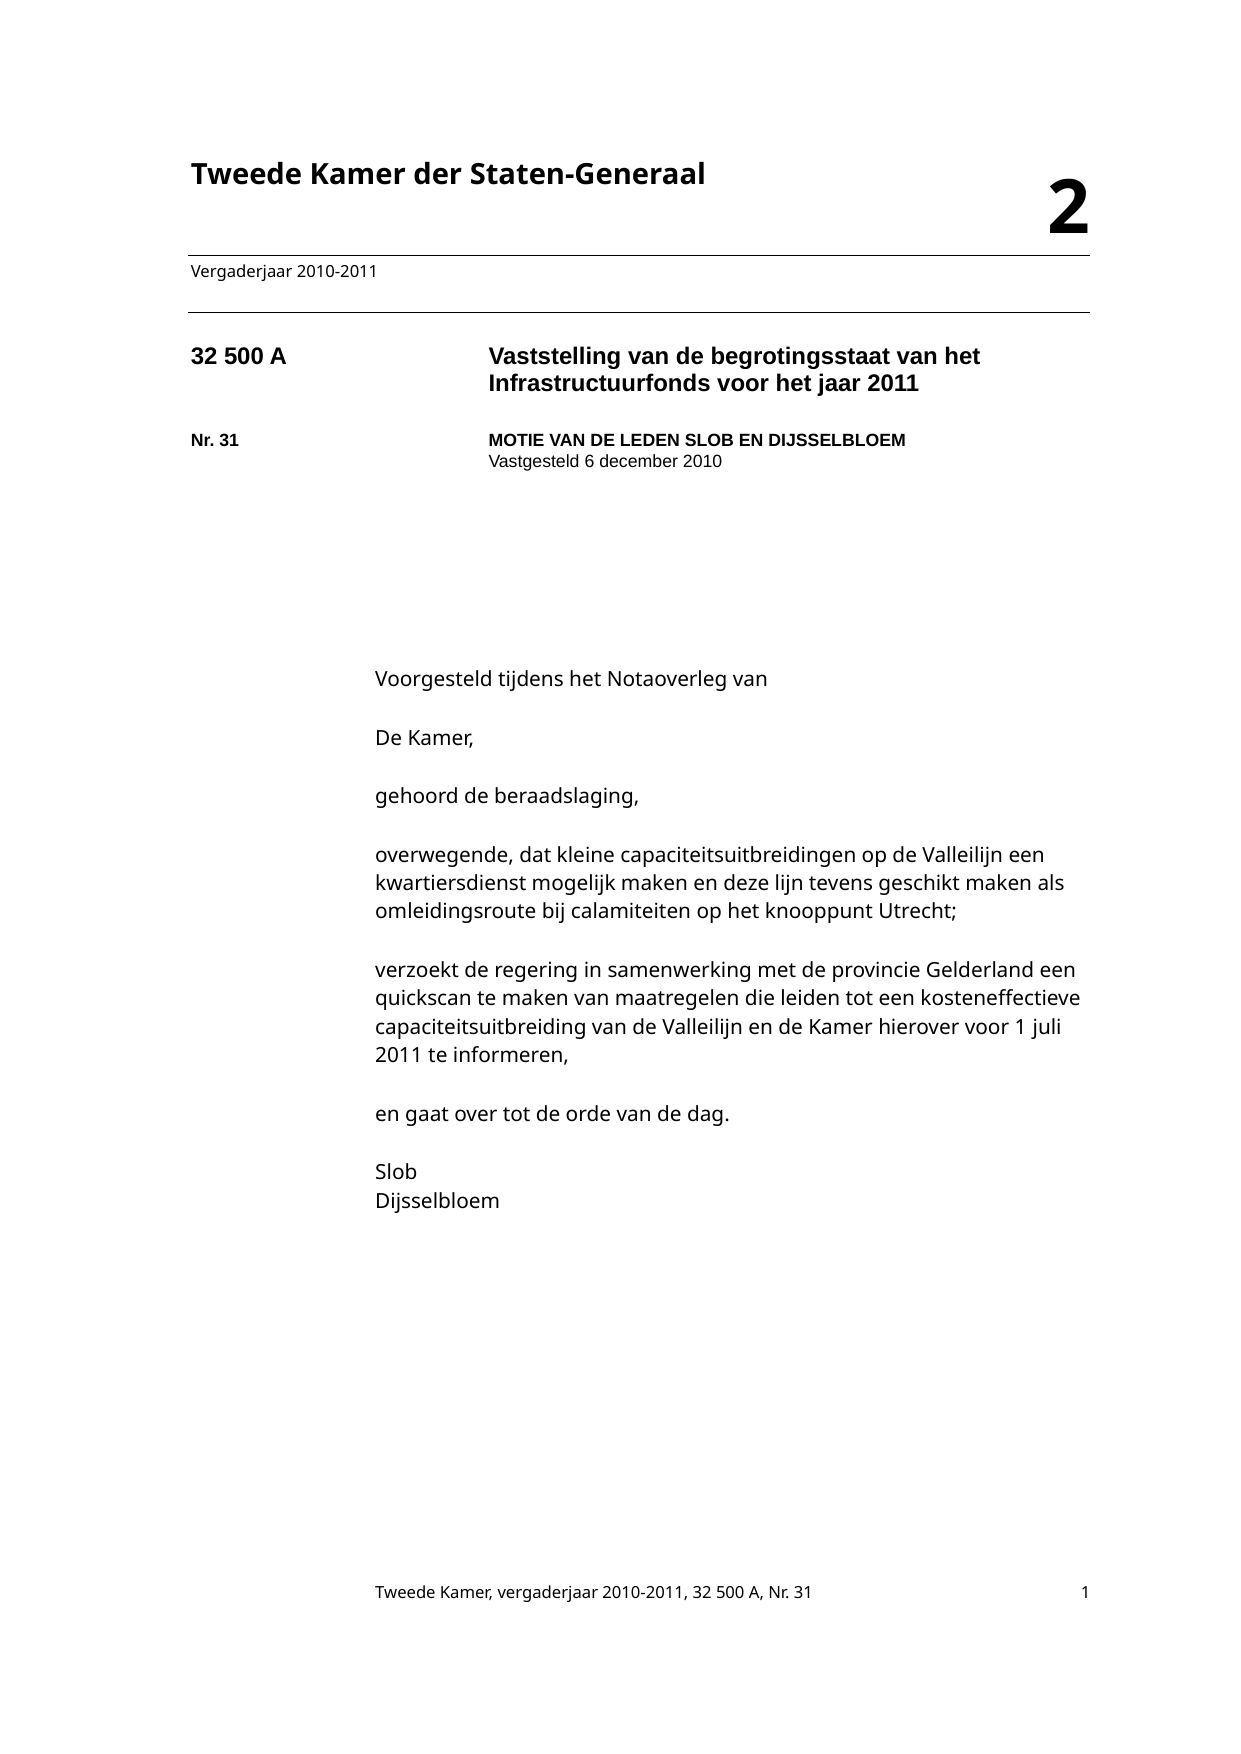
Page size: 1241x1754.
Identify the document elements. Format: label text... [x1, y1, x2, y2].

text verzoekt de regering in samenwerking met de provincie Gelderland een quickscan te maken van maatregelen die leiden tot een kosteneffectieve capaciteitsuitbreiding van de Valleilijn en de Kamer hierover voor 1 juli 2011 te informeren, [375, 955, 1090, 1069]
table_cell [485, 313, 1090, 339]
table_cell [188, 313, 485, 339]
text overwegende, dat kleine capaciteitsuitbreidingen op de Valleilijn een kwartiersdienst mogelijk maken en deze lijn tevens geschikt maken als omleidingsroute bij calamiteiten op het knooppunt Utrecht; [375, 840, 1090, 925]
table_cell [485, 256, 1090, 312]
text Slob [375, 1157, 1090, 1186]
table_cell Vaststelling van de begrotingsstaat van het Infrastructuurfonds voor het jaar 2011 [485, 339, 1090, 427]
text Dijsselbloem [375, 1186, 1090, 1214]
table_cell 32 500 A [188, 339, 485, 427]
text gehoord de beraadslaging, [375, 781, 1090, 810]
text Voorgesteld tijdens het Notaoverleg van [375, 664, 1090, 693]
text De Kamer, [375, 723, 1090, 751]
table_header 2 [910, 150, 1090, 255]
table_header Tweede Kamer der Staten-Generaal [188, 150, 909, 255]
table_cell Nr. 31 [188, 427, 485, 546]
table_cell Vergaderjaar 2010-2011 [188, 256, 485, 312]
text en gaat over tot de orde van de dag. [375, 1099, 1090, 1127]
table_cell MOTIE VAN DE LEDEN SLOB EN DIJSSELBLOEM Vastgesteld 6 december 2010 [485, 427, 1090, 546]
